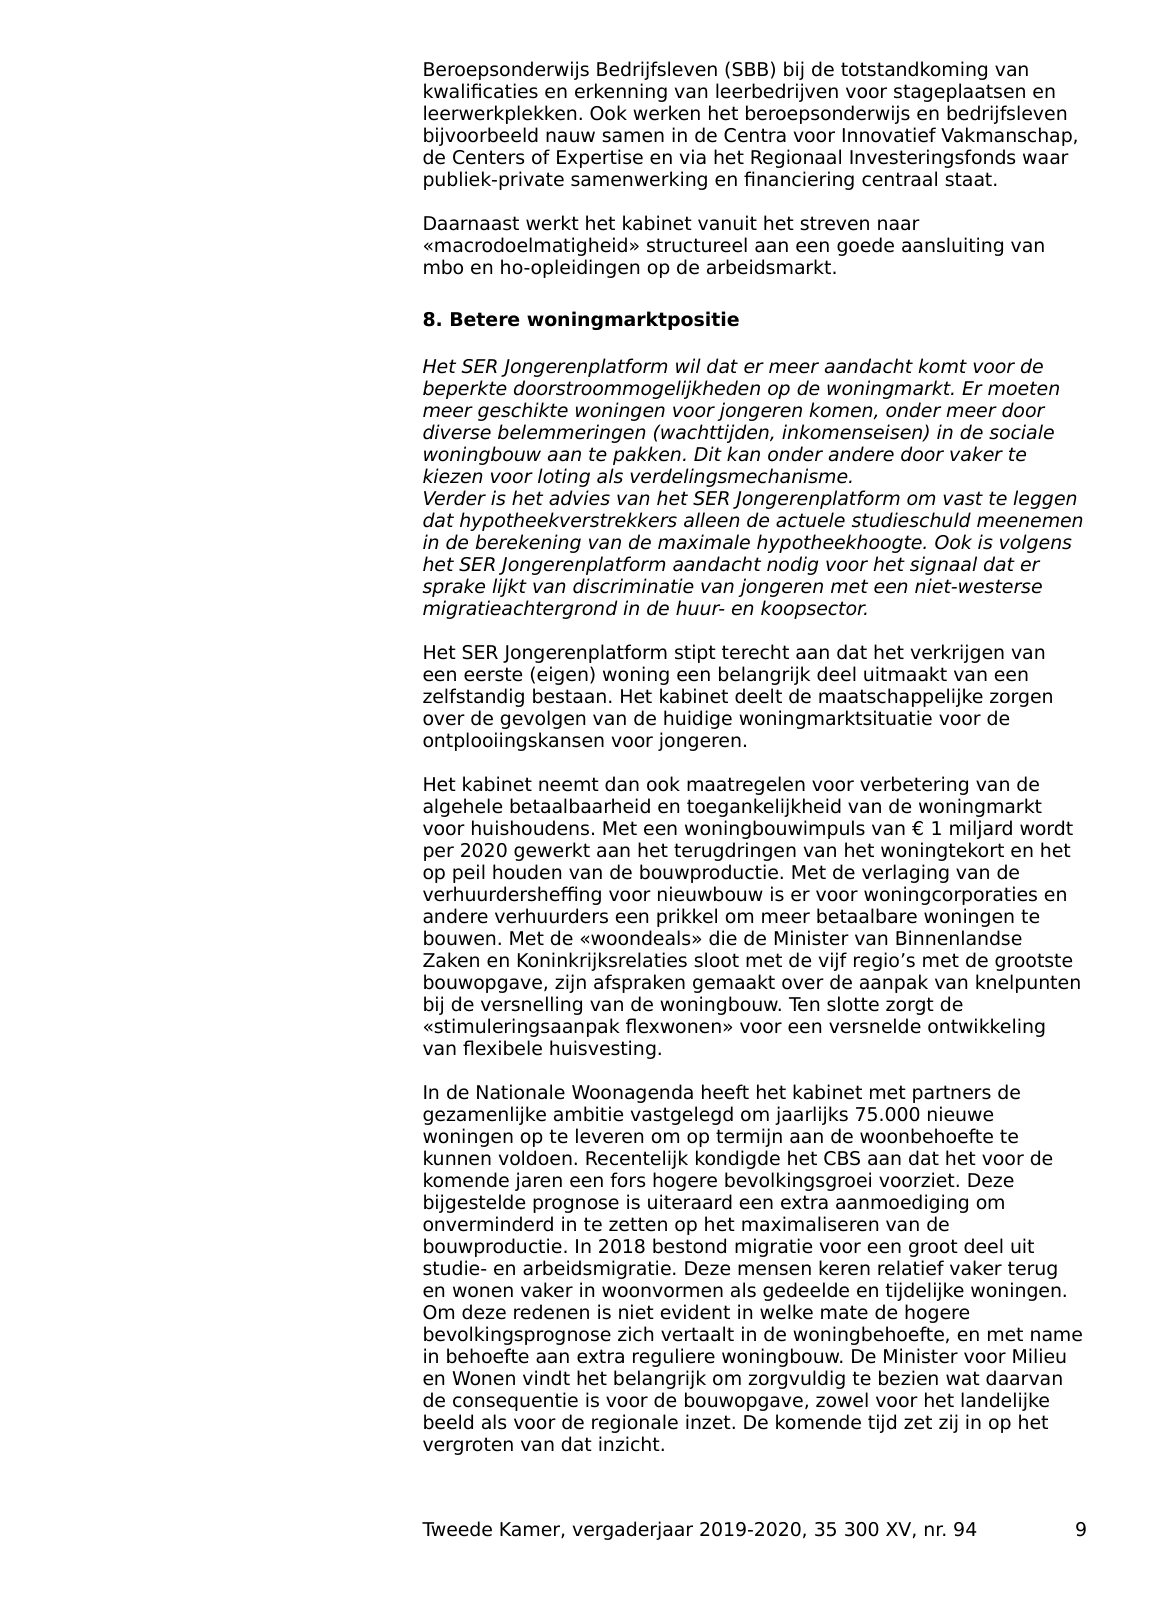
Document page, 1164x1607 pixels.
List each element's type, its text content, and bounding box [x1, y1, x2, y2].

text Het SER Jongerenplatform wil dat er meer aandacht komt voor de beperkte doorstroommogelijkheden op de woningmarkt. Er moeten meer geschikte woningen voor jongeren komen, onder meer door diverse belemmeringen (wachttijden, inkomenseisen) in de sociale woningbouw aan te pakken. Dit kan onder andere door vaker te kiezen voor loting als verdelingsmechanisme. [422, 356, 1087, 488]
text Daarnaast werkt het kabinet vanuit het streven naar «macrodoelmatigheid» structureel aan een goede aansluiting van mbo en ho-opleidingen op de arbeidsmarkt. [422, 213, 1087, 279]
text Beroepsonderwijs Bedrijfsleven (SBB) bij de totstandkoming van kwalificaties en erkenning van leerbedrijven voor stageplaatsen en leerwerkplekken. Ook werken het beroepsonderwijs en bedrijfsleven bijvoorbeeld nauw samen in de Centra voor Innovatief Vakmanschap, de Centers of Expertise en via het Regionaal Investeringsfonds waar publiek-private samenwerking en financiering centraal staat. [422, 59, 1087, 191]
text Verder is het advies van het SER Jongerenplatform om vast te leggen dat hypotheekverstrekkers alleen de actuele studieschuld meenemen in de berekening van de maximale hypotheekhoogte. Ook is volgens het SER Jongerenplatform aandacht nodig voor het signaal dat er sprake lijkt van discriminatie van jongeren met een niet-westerse migratieachtergrond in de huur- en koopsector. [422, 488, 1087, 620]
text In de Nationale Woonagenda heeft het kabinet met partners de gezamenlijke ambitie vastgelegd om jaarlijks 75.000 nieuwe woningen op te leveren om op termijn aan de woonbehoefte te kunnen voldoen. Recentelijk kondigde het CBS aan dat het voor de komende jaren een fors hogere bevolkingsgroei voorziet. Deze bijgestelde prognose is uiteraard een extra aanmoediging om onverminderd in te zetten op het maximaliseren van de bouwproductie. In 2018 bestond migratie voor een groot deel uit studie- en arbeidsmigratie. Deze mensen keren relatief vaker terug en wonen vaker in woonvormen als gedeelde en tijdelijke woningen. Om deze redenen is niet evident in welke mate de hogere bevolkingsprognose zich vertaalt in de woningbehoefte, en met name in behoefte aan extra reguliere woningbouw. De Minister voor Milieu en Wonen vindt het belangrijk om zorgvuldig te bezien wat daarvan de consequentie is voor de bouwopgave, zowel voor het landelijke beeld als voor de regionale inzet. De komende tijd zet zij in op het vergroten van dat inzicht. [422, 1082, 1087, 1456]
text Het kabinet neemt dan ook maatregelen voor verbetering van de algehele betaalbaarheid en toegankelijkheid van de woningmarkt voor huishoudens. Met een woningbouwimpuls van € 1 miljard wordt per 2020 gewerkt aan het terugdringen van het woningtekort en het op peil houden van de bouwproductie. Met de verlaging van de verhuurdersheffing voor nieuwbouw is er voor woningcorporaties en andere verhuurders een prikkel om meer betaalbare woningen te bouwen. Met de «woondeals» die de Minister van Binnenlandse Zaken en Koninkrijksrelaties sloot met de vijf regio’s met de grootste bouwopgave, zijn afspraken gemaakt over de aanpak van knelpunten bij de versnelling van de woningbouw. Ten slotte zorgt de «stimuleringsaanpak flexwonen» voor een versnelde ontwikkeling van flexibele huisvesting. [422, 774, 1087, 1060]
text Het SER Jongerenplatform stipt terecht aan dat het verkrijgen van een eerste (eigen) woning een belangrijk deel uitmaakt van een zelfstandig bestaan. Het kabinet deelt de maatschappelijke zorgen over de gevolgen van de huidige woningmarktsituatie voor de ontplooiingskansen voor jongeren. [422, 642, 1087, 752]
subtitle 8. Betere woningmarktpositie [422, 309, 1087, 331]
